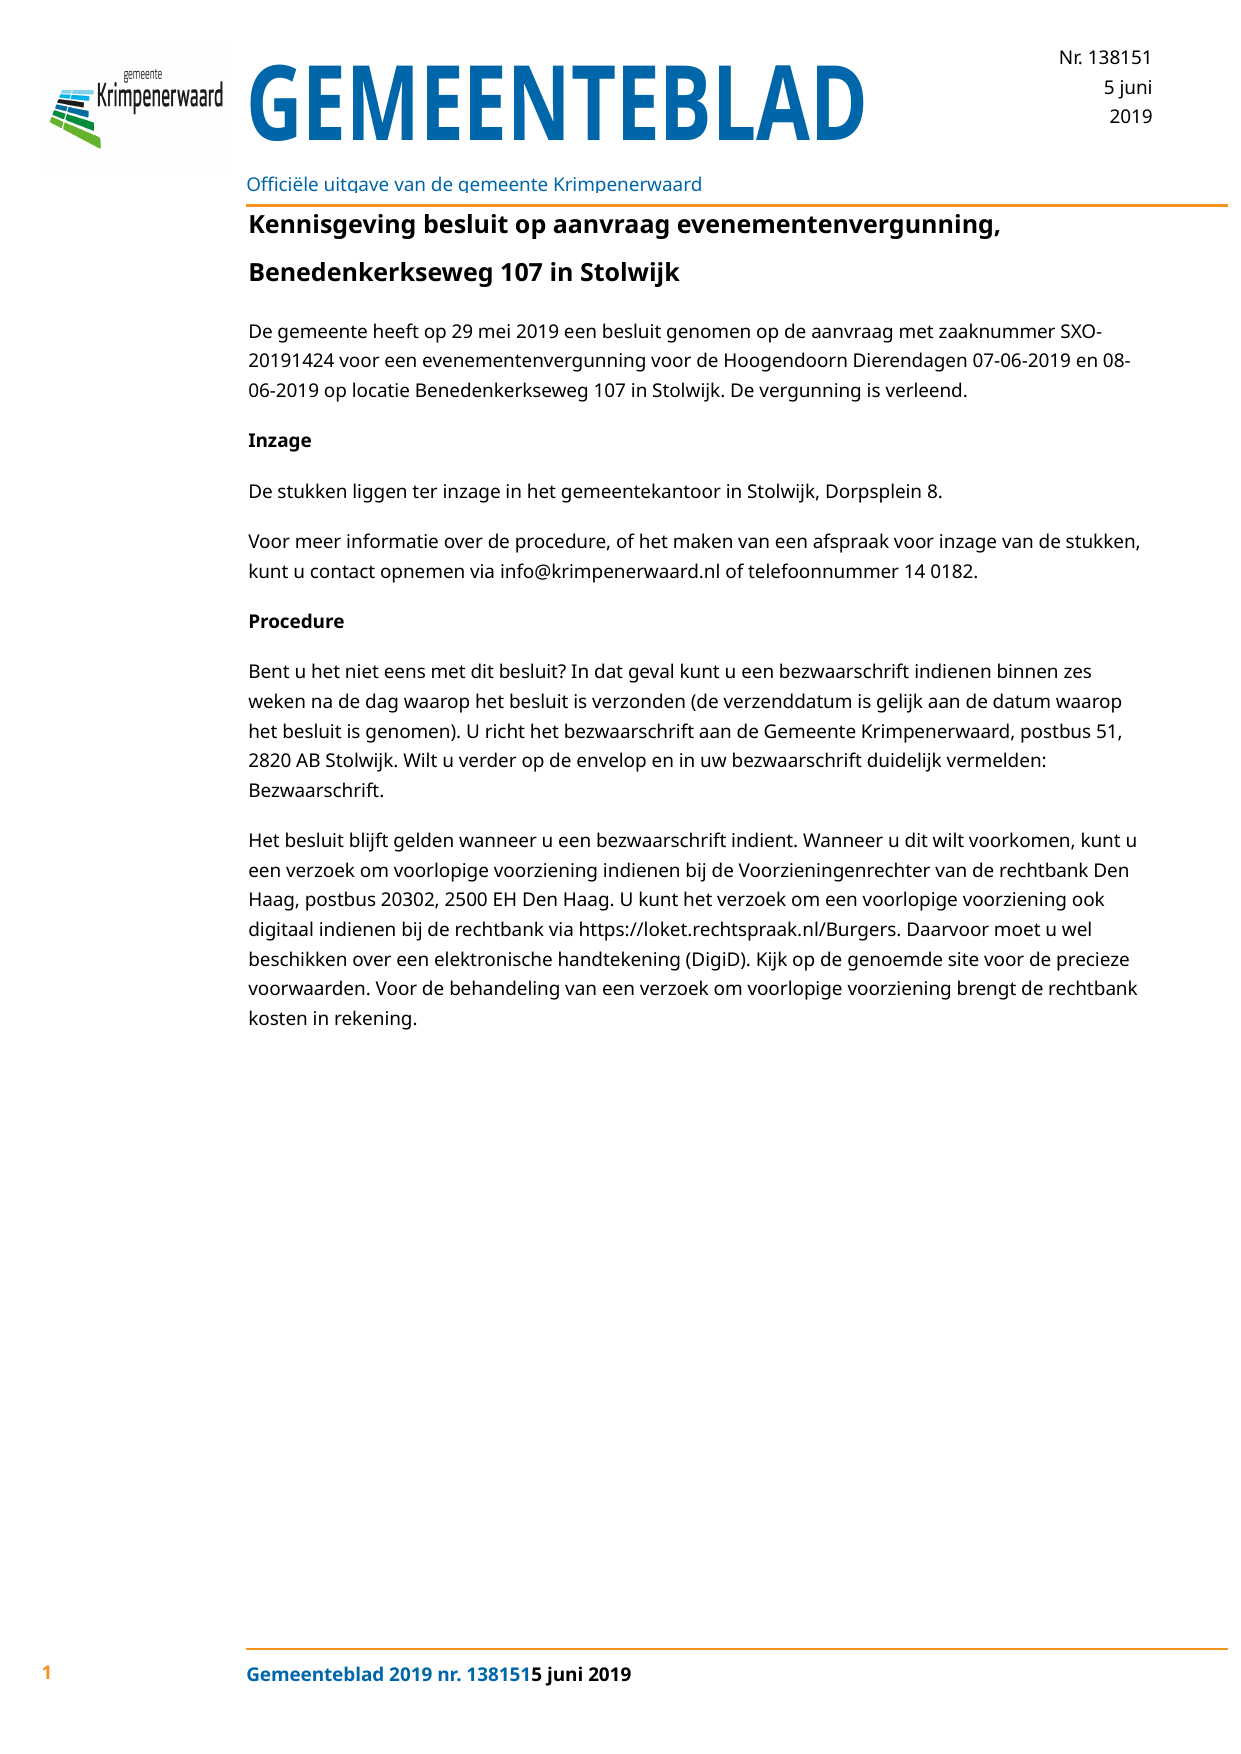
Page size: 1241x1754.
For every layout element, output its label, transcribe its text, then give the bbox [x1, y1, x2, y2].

text De stukken liggen ter inzage in het gemeentekantoor in Stolwijk, Dorpsplein 8. [248, 478, 1152, 504]
text De gemeente heeft op 29 mei 2019 een besluit genomen op de aanvraag met zaaknummer SXO-20191424 voor een evenementenvergunning voor de Hoogendoorn Dierendagen 07-06-2019 en 08-06-2019 op locatie Benedenkerkseweg 107 in Stolwijk. De vergunning is verleend. [248, 318, 1152, 403]
text Voor meer informatie over de procedure, of het maken van een afspraak voor inzage van de stukken, kunt u contact opnemen via info@krimpenerwaard.nl of telefoonnummer 14 0182. [248, 528, 1152, 584]
text Kennisgeving besluit op aanvraag evenementenvergunning, Benedenkerkseweg 107 in Stolwijk [248, 207, 1152, 288]
text Bent u het niet eens met dit besluit? In dat geval kunt u een bezwaarschrift indienen binnen zes weken na de dag waarop het besluit is verzonden (de verzenddatum is gelijk aan de datum waarop het besluit is genomen). U richt het bezwaarschrift aan de Gemeente Krimpenerwaard, postbus 51, 2820 AB Stolwijk. Wilt u verder op de envelop en in uw bezwaarschrift duidelijk vermelden: Bezwaarschrift. [248, 659, 1152, 803]
text Inzage [248, 427, 1152, 453]
text Het besluit blijft gelden wanneer u een bezwaarschrift indient. Wanneer u dit wilt voorkomen, kunt u een verzoek om voorlopige voorziening indienen bij de Voorzieningenrechter van de rechtbank Den Haag, postbus 20302, 2500 EH Den Haag. U kunt het verzoek om een voorlopige voorziening ook digitaal indienen bij de rechtbank via https://loket.rechtspraak.nl/Burgers. Daarvoor moet u wel beschikken over een elektronische handtekening (DigiD). Kijk op de genoemde site voor de precieze voorwaarden. Voor de behandeling van een verzoek om voorlopige voorziening brengt de rechtbank kosten in rekening. [248, 827, 1152, 1031]
picture [41, 47, 231, 172]
text Procedure [248, 608, 1152, 634]
